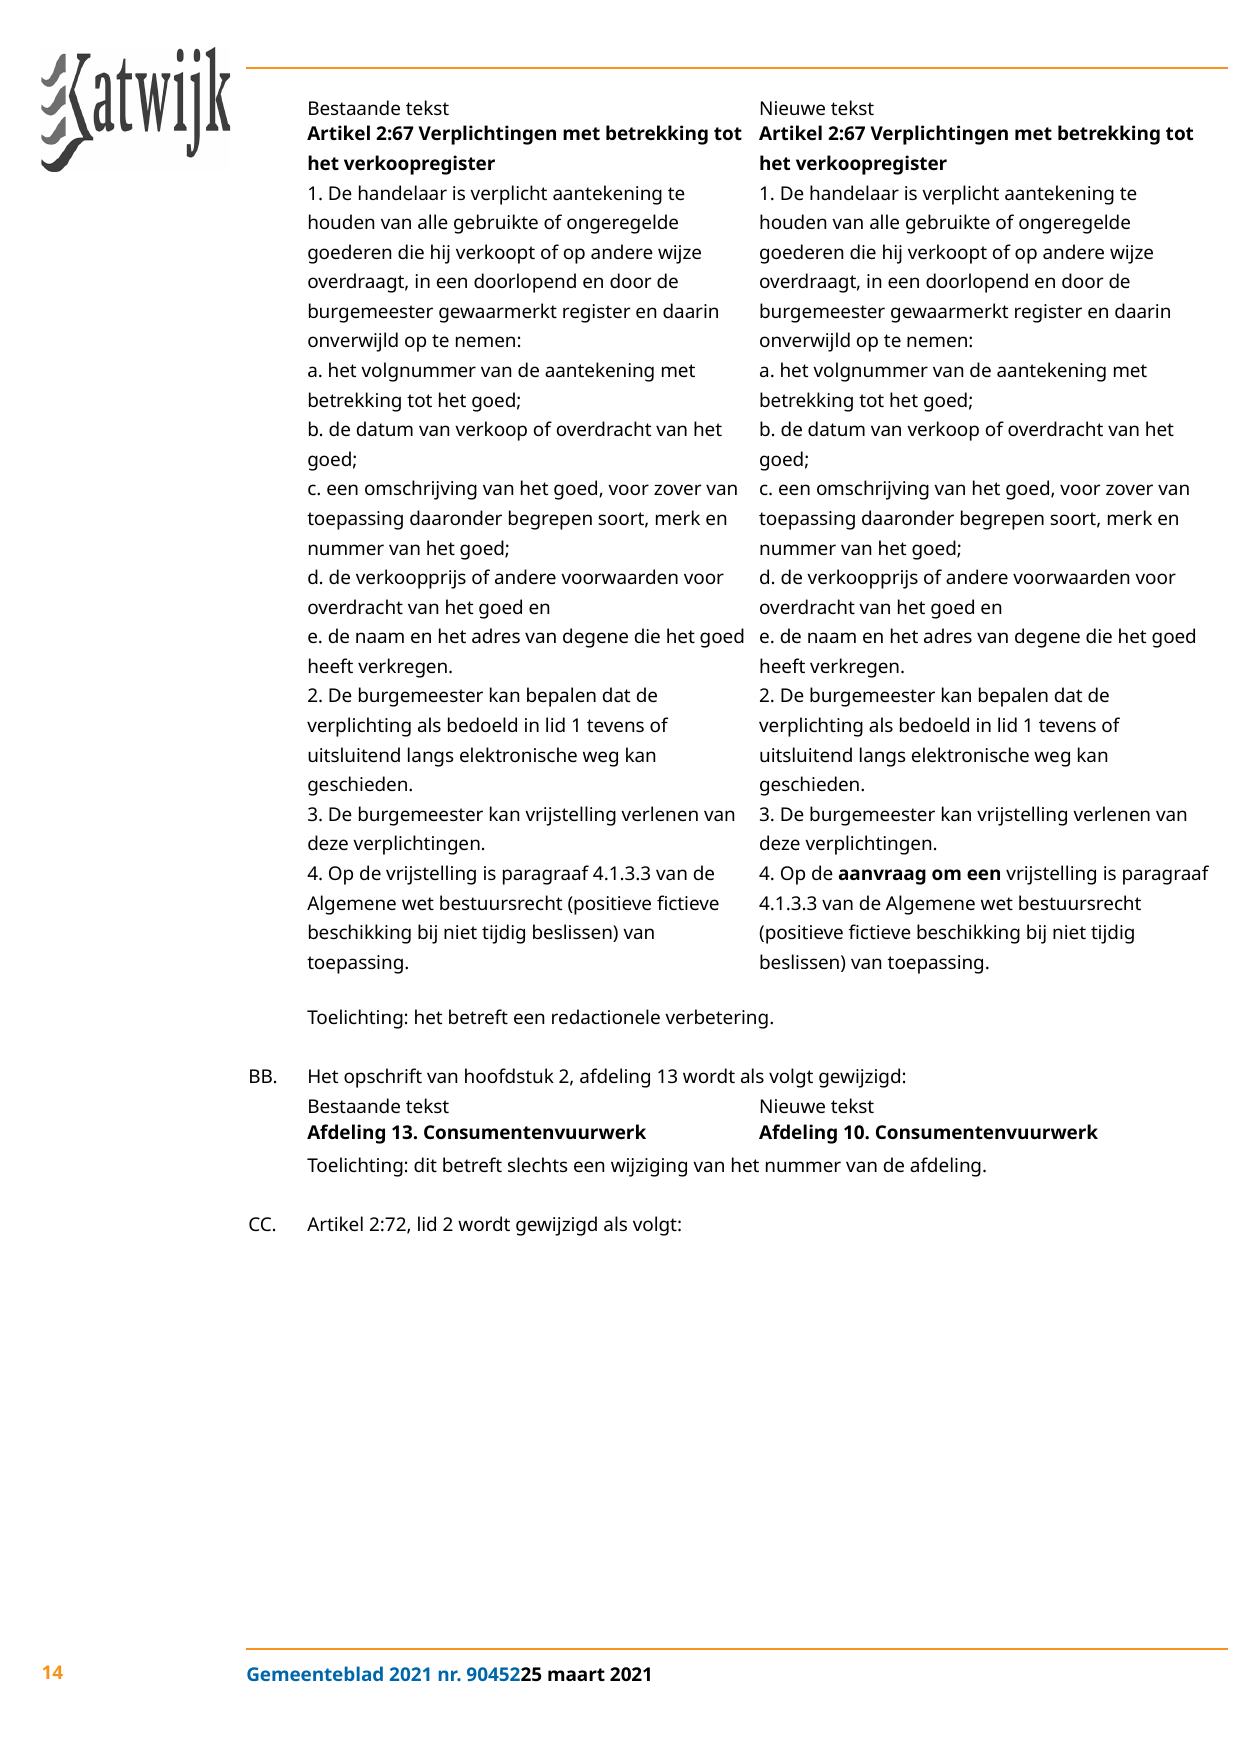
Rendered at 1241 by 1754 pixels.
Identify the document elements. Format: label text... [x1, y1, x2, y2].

table_header Nieuwe tekst [759, 1093, 1211, 1119]
table_header Bestaande tekst [307, 1093, 759, 1119]
table_cell Afdeling 13. Consumentenvuurwerk [307, 1119, 759, 1145]
table_cell Afdeling 10. Consumentenvuurwerk [759, 1119, 1211, 1145]
list Toelichting: dit betreft slechts een wijziging van het nummer van de afdeling. [248, 1152, 1152, 1178]
table_cell Artikel 2:67 Verplichtingen met betrekking tot het verkoopregister 1. De handelaar is verplicht aantekening te houden van alle gebruikte of ongeregelde goederen die hij verkoopt of op andere wijze overdraagt, in een doorlopend en door de burgemeester gewaarmerkt register en daarin onverwijld op te nemen: a. het volgnummer van de aantekening met betrekking tot het goed; b. de datum van verkoop of overdracht van het goed; c. een omschrijving van het goed, voor zover van toepassing daaronder begrepen soort, merk en nummer van het goed; d. de verkoopprijs of andere voorwaarden voor overdracht van het goed en e. de naam en het adres van degene die het goed heeft verkregen. 2. De burgemeester kan bepalen dat de verplichting als bedoeld in lid 1 tevens of uitsluitend langs elektronische weg kan geschieden. 3. De burgemeester kan vrijstelling verlenen van deze verplichtingen. 4. Op de vrijstelling is paragraaf 4.1.3.3 van de Algemene wet bestuursrecht (positieve fictieve beschikking bij niet tijdig beslissen) van toepassing. [307, 121, 759, 1004]
table_header Bestaande tekst [307, 95, 759, 121]
list Artikel 2:72, lid 2 wordt gewijzigd als volgt: [248, 1211, 1152, 1237]
list Het opschrift van hoofdstuk 2, afdeling 13 wordt als volgt gewijzigd: [248, 1063, 1152, 1089]
table_header Nieuwe tekst [759, 95, 1211, 121]
picture [41, 47, 231, 172]
table_cell Artikel 2:67 Verplichtingen met betrekking tot het verkoopregister 1. De handelaar is verplicht aantekening te houden van alle gebruikte of ongeregelde goederen die hij verkoopt of op andere wijze overdraagt, in een doorlopend en door de burgemeester gewaarmerkt register en daarin onverwijld op te nemen: a. het volgnummer van de aantekening met betrekking tot het goed; b. de datum van verkoop of overdracht van het goed; c. een omschrijving van het goed, voor zover van toepassing daaronder begrepen soort, merk en nummer van het goed; d. de verkoopprijs of andere voorwaarden voor overdracht van het goed en e. de naam en het adres van degene die het goed heeft verkregen. 2. De burgemeester kan bepalen dat de verplichting als bedoeld in lid 1 tevens of uitsluitend langs elektronische weg kan geschieden. 3. De burgemeester kan vrijstelling verlenen van deze verplichtingen. 4. Op de aanvraag om een vrijstelling is paragraaf 4.1.3.3 van de Algemene wet bestuursrecht (positieve fictieve beschikking bij niet tijdig beslissen) van toepassing. [759, 121, 1211, 1004]
list Toelichting: het betreft een redactionele verbetering. [248, 1004, 1152, 1030]
